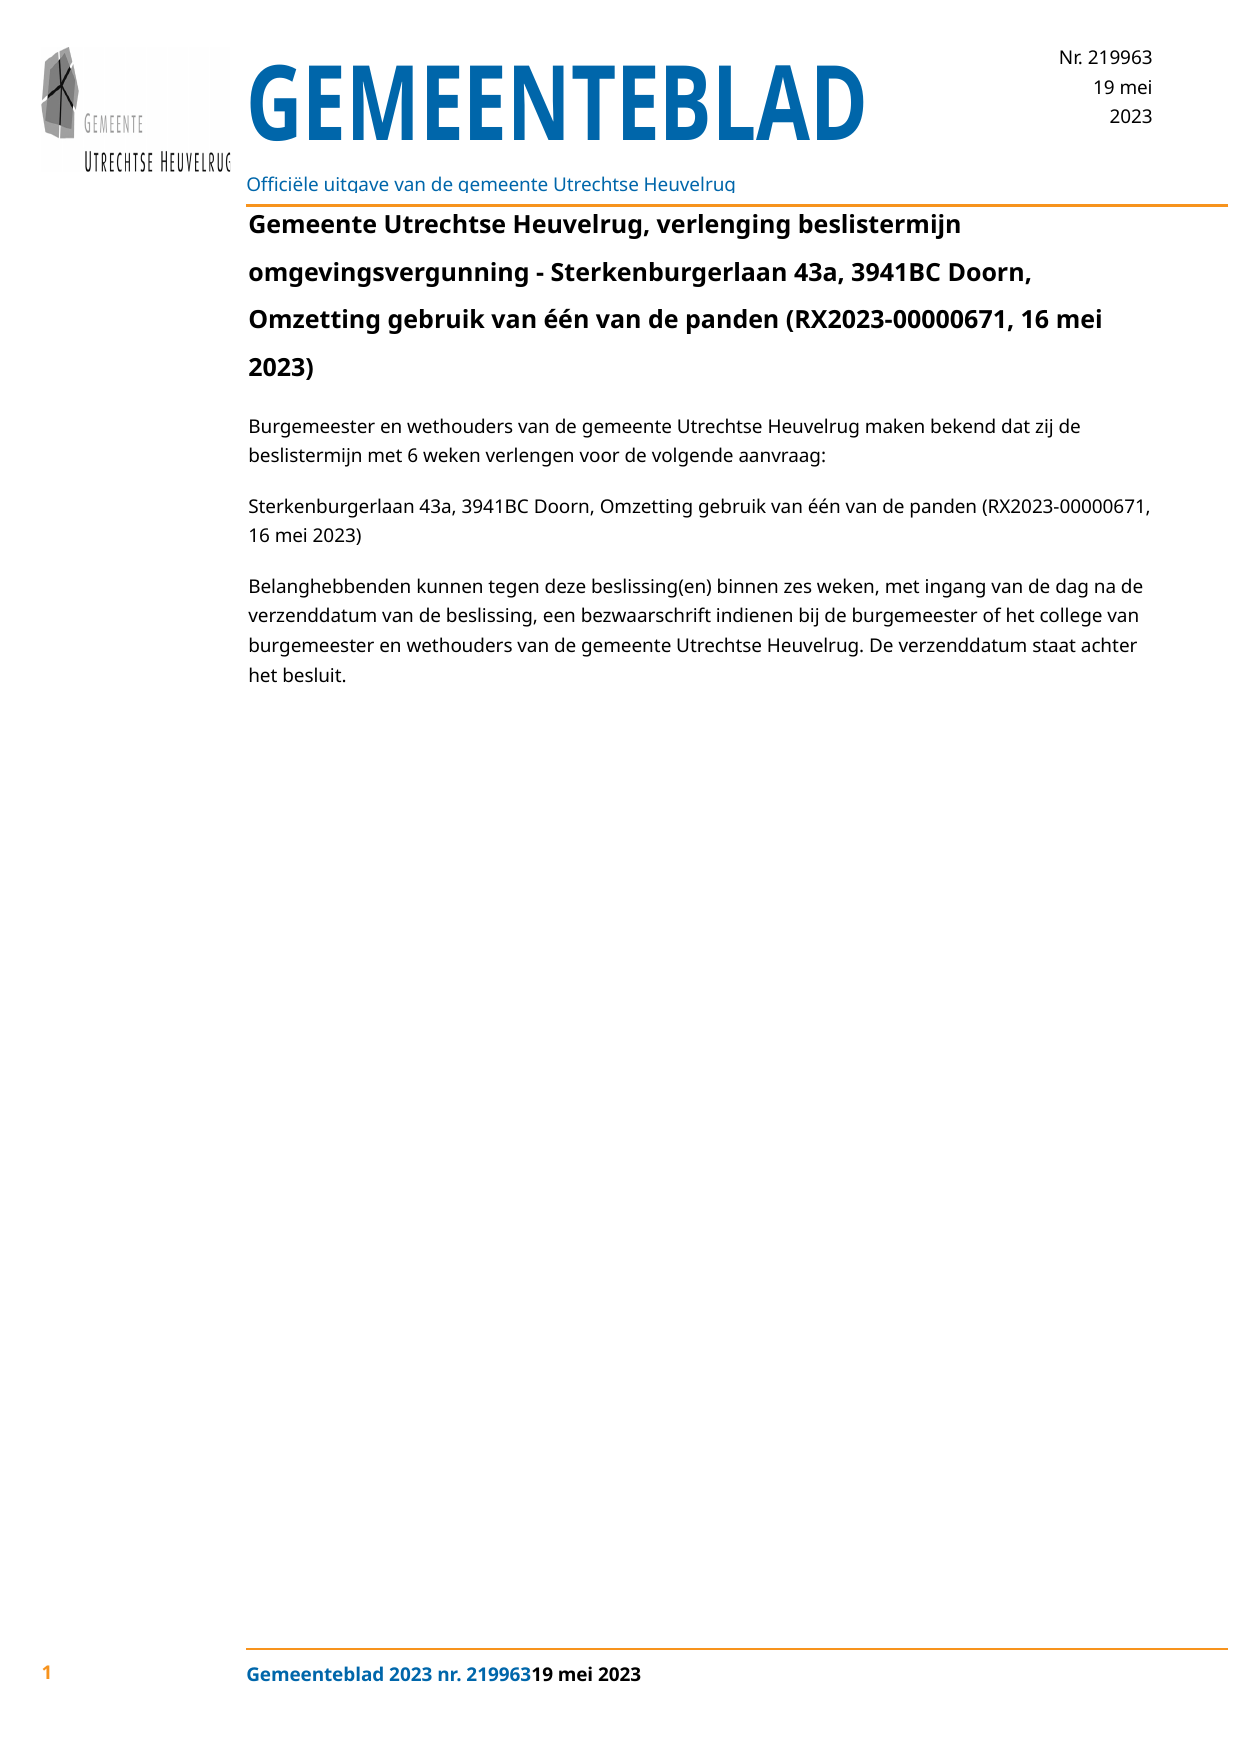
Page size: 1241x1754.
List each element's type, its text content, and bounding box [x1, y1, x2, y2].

picture [41, 47, 231, 172]
text Belanghebbenden kunnen tegen deze beslissing(en) binnen zes weken, met ingang van de dag na de verzenddatum van de beslissing, een bezwaarschrift indienen bij de burgemeester of het college van burgemeester en wethouders van de gemeente Utrechtse Heuvelrug. De verzenddatum staat achter het besluit. [248, 573, 1152, 688]
text Sterkenburgerlaan 43a, 3941BC Doorn, Omzetting gebruik van één van de panden (RX2023-00000671, 16 mei 2023) [248, 493, 1152, 548]
text Gemeente Utrechtse Heuvelrug, verlenging beslistermijn omgevingsvergunning - Sterkenburgerlaan 43a, 3941BC Doorn, Omzetting gebruik van één van de panden (RX2023-00000671, 16 mei 2023) [248, 207, 1152, 384]
text Burgemeester en wethouders van de gemeente Utrechtse Heuvelrug maken bekend dat zij de beslistermijn met 6 weken verlengen voor de volgende aanvraag: [248, 413, 1152, 468]
